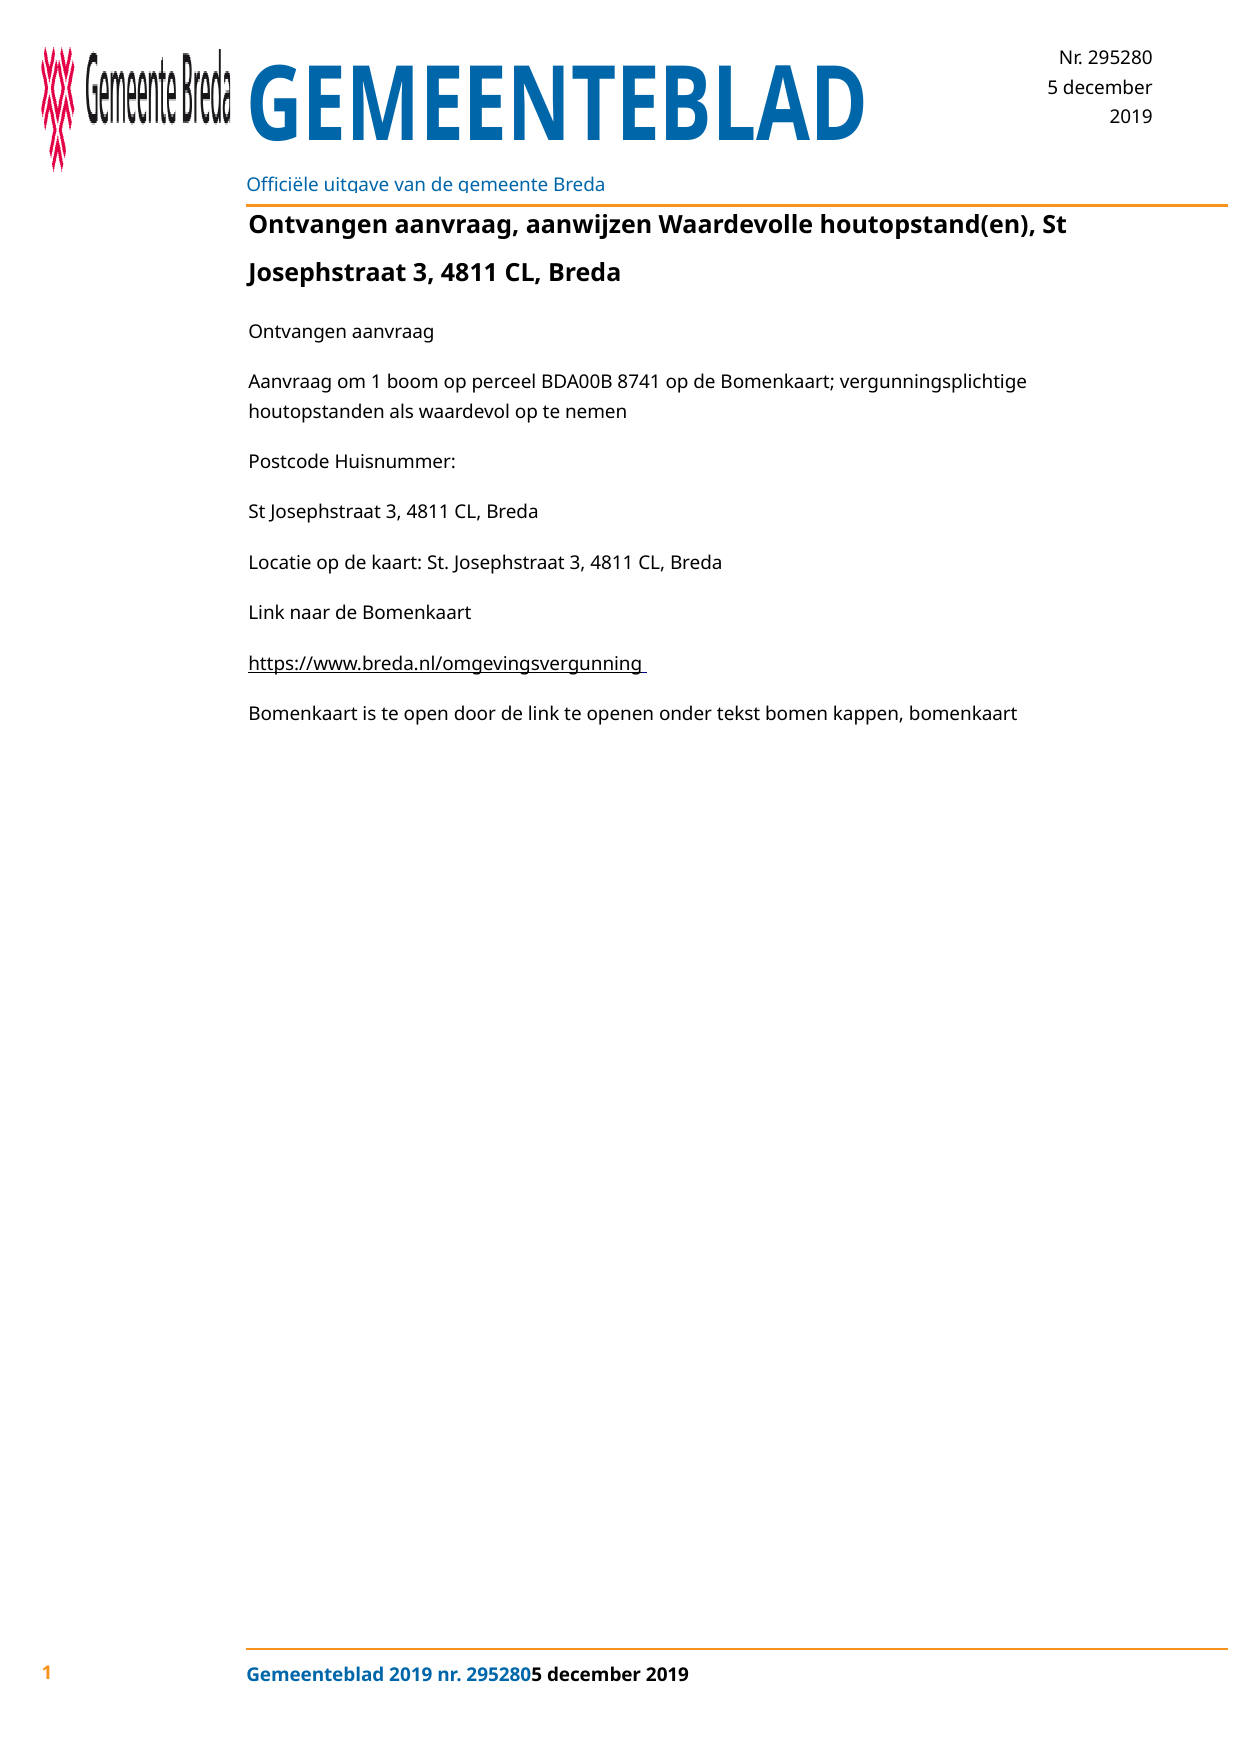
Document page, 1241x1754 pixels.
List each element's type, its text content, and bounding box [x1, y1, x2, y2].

text St Josephstraat 3, 4811 CL, Breda [248, 499, 1152, 524]
text Ontvangen aanvraag, aanwijzen Waardevolle houtopstand(en), St Josephstraat 3, 4811 CL, Breda [248, 207, 1152, 288]
text Bomenkaart is te open door de link te openen onder tekst bomen kappen, bomenkaart [248, 700, 1152, 726]
text Aanvraag om 1 boom op perceel BDA00B 8741 op de Bomenkaart; vergunningsplichtige houtopstanden als waardevol op te nemen [248, 368, 1152, 424]
text https://www.breda.nl/omgevingsvergunning [248, 650, 1152, 676]
text Postcode Huisnummer: [248, 448, 1152, 474]
text Link naar de Bomenkaart [248, 599, 1152, 625]
text Ontvangen aanvraag [248, 318, 1152, 344]
text Locatie op de kaart: St. Josephstraat 3, 4811 CL, Breda [248, 549, 1152, 575]
picture [41, 47, 231, 172]
